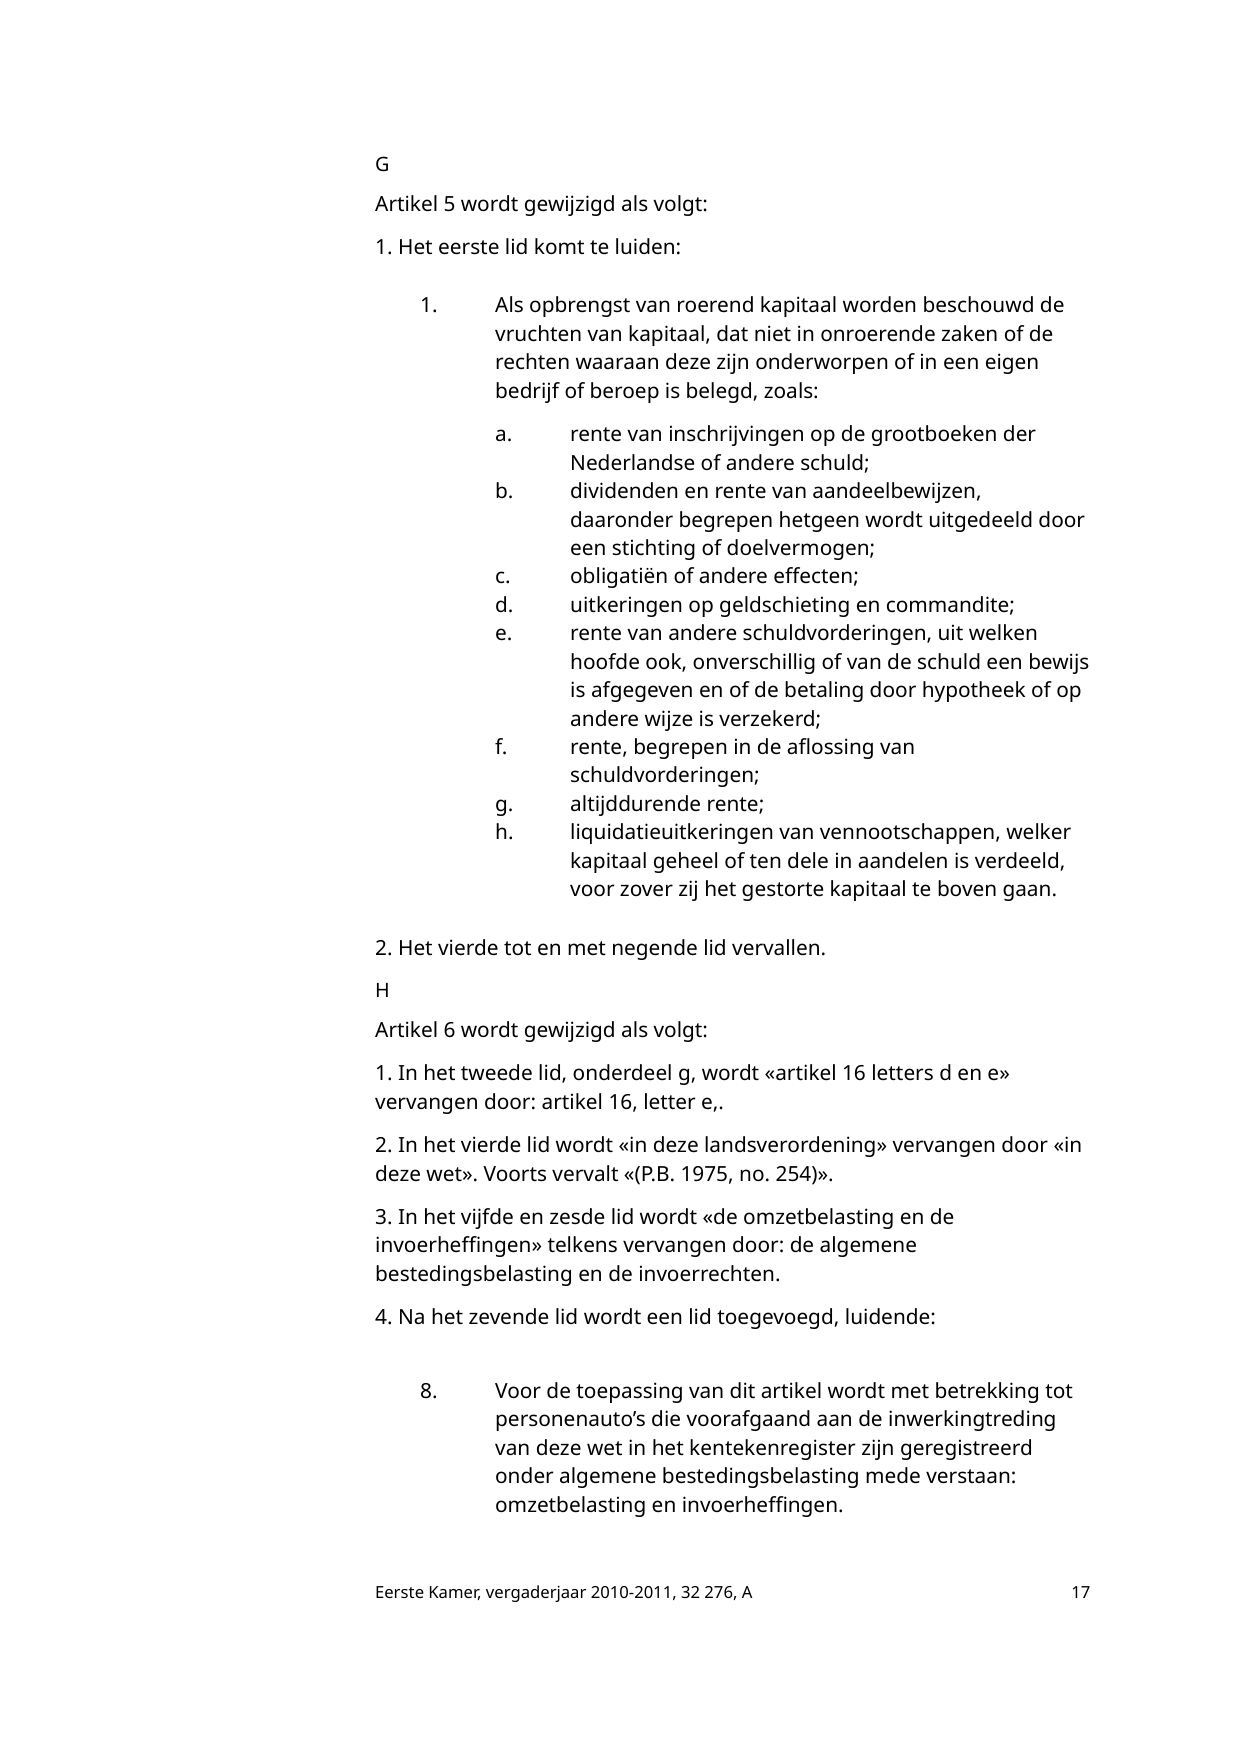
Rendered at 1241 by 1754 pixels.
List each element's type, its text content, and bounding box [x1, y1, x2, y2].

list Als opbrengst van roerend kapitaal worden beschouwd de vruchten van kapitaal, dat niet in onroerende zaken of de rechten waaraan deze zijn onderworpen of in een eigen bedrijf of beroep is belegd, zoals: [420, 291, 1090, 404]
text 3. In het vijfde en zesde lid wordt «de omzetbelasting en de invoerheffingen» telkens vervangen door: de algemene bestedingsbelasting en de invoerrechten. [375, 1202, 1090, 1287]
list altijddurende rente; [495, 789, 1090, 817]
list uitkeringen op geldschieting en commandite; [495, 590, 1090, 618]
text 1. In het tweede lid, onderdeel g, wordt «artikel 16 letters d en e» vervangen door: artikel 16, letter e,. [375, 1058, 1090, 1115]
list obligatiën of andere effecten; [495, 562, 1090, 590]
text Artikel 5 wordt gewijzigd als volgt: [375, 189, 1090, 217]
list liquidatieuitkeringen van vennootschappen, welker kapitaal geheel of ten dele in aandelen is verdeeld, voor zover zij het gestorte kapitaal te boven gaan. [495, 817, 1090, 903]
text H [375, 976, 1090, 1003]
list Voor de toepassing van dit artikel wordt met betrekking tot personenauto’s die voorafgaand aan de inwerkingtreding van deze wet in het kentekenregister zijn geregistreerd onder algemene bestedingsbelasting mede verstaan: omzetbelasting en invoerheffingen. [420, 1376, 1090, 1518]
text 2. Het vierde tot en met negende lid vervallen. [375, 933, 1090, 961]
text G [375, 150, 1090, 177]
text Artikel 6 wordt gewijzigd als volgt: [375, 1015, 1090, 1043]
list rente van inschrijvingen op de grootboeken der Nederlandse of andere schuld; [495, 419, 1090, 476]
list rente, begrepen in de aflossing van schuldvorderingen; [495, 732, 1090, 789]
text 1. Het eerste lid komt te luiden: [375, 232, 1090, 261]
list rente van andere schuldvorderingen, uit welken hoofde ook, onverschillig of van de schuld een bewijs is afgegeven en of de betaling door hypotheek of op andere wijze is verzekerd; [495, 618, 1090, 732]
text 4. Na het zevende lid wordt een lid toegevoegd, luidende: [375, 1302, 1090, 1331]
text 2. In het vierde lid wordt «in deze landsverordening» vervangen door «in deze wet». Voorts vervalt «(P.B. 1975, no. 254)». [375, 1130, 1090, 1187]
list dividenden en rente van aandeelbewijzen, daaronder begrepen hetgeen wordt uitgedeeld door een stichting of doelvermogen; [495, 476, 1090, 562]
